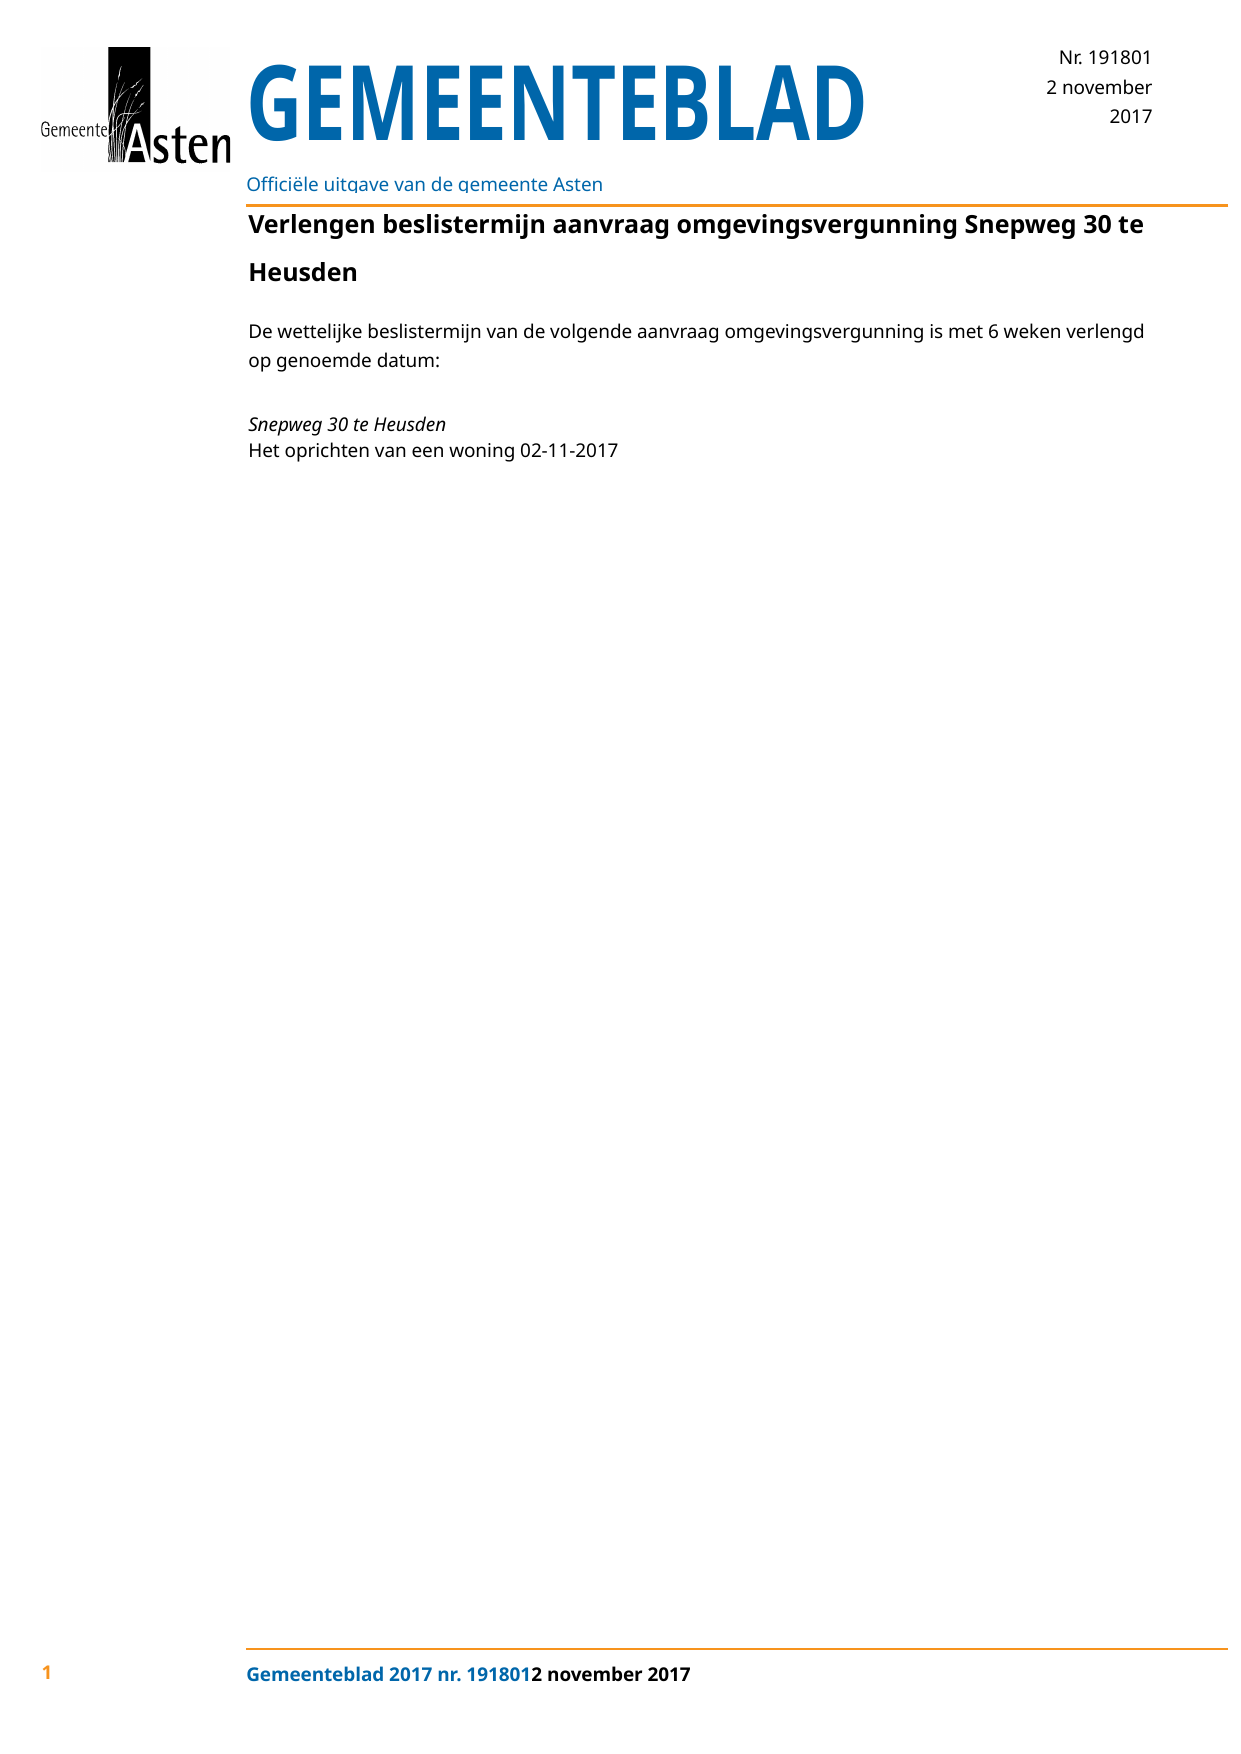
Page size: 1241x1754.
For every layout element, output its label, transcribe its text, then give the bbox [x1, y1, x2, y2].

text Verlengen beslistermijn aanvraag omgevingsvergunning Snepweg 30 te Heusden [248, 207, 1152, 288]
text Snepweg 30 te Heusden [248, 411, 1152, 437]
picture [41, 47, 231, 172]
text Het oprichten van een woning 02-11-2017 [248, 437, 1152, 463]
text De wettelijke beslistermijn van de volgende aanvraag omgevingsvergunning is met 6 weken verlengd op genoemde datum: [248, 318, 1152, 373]
